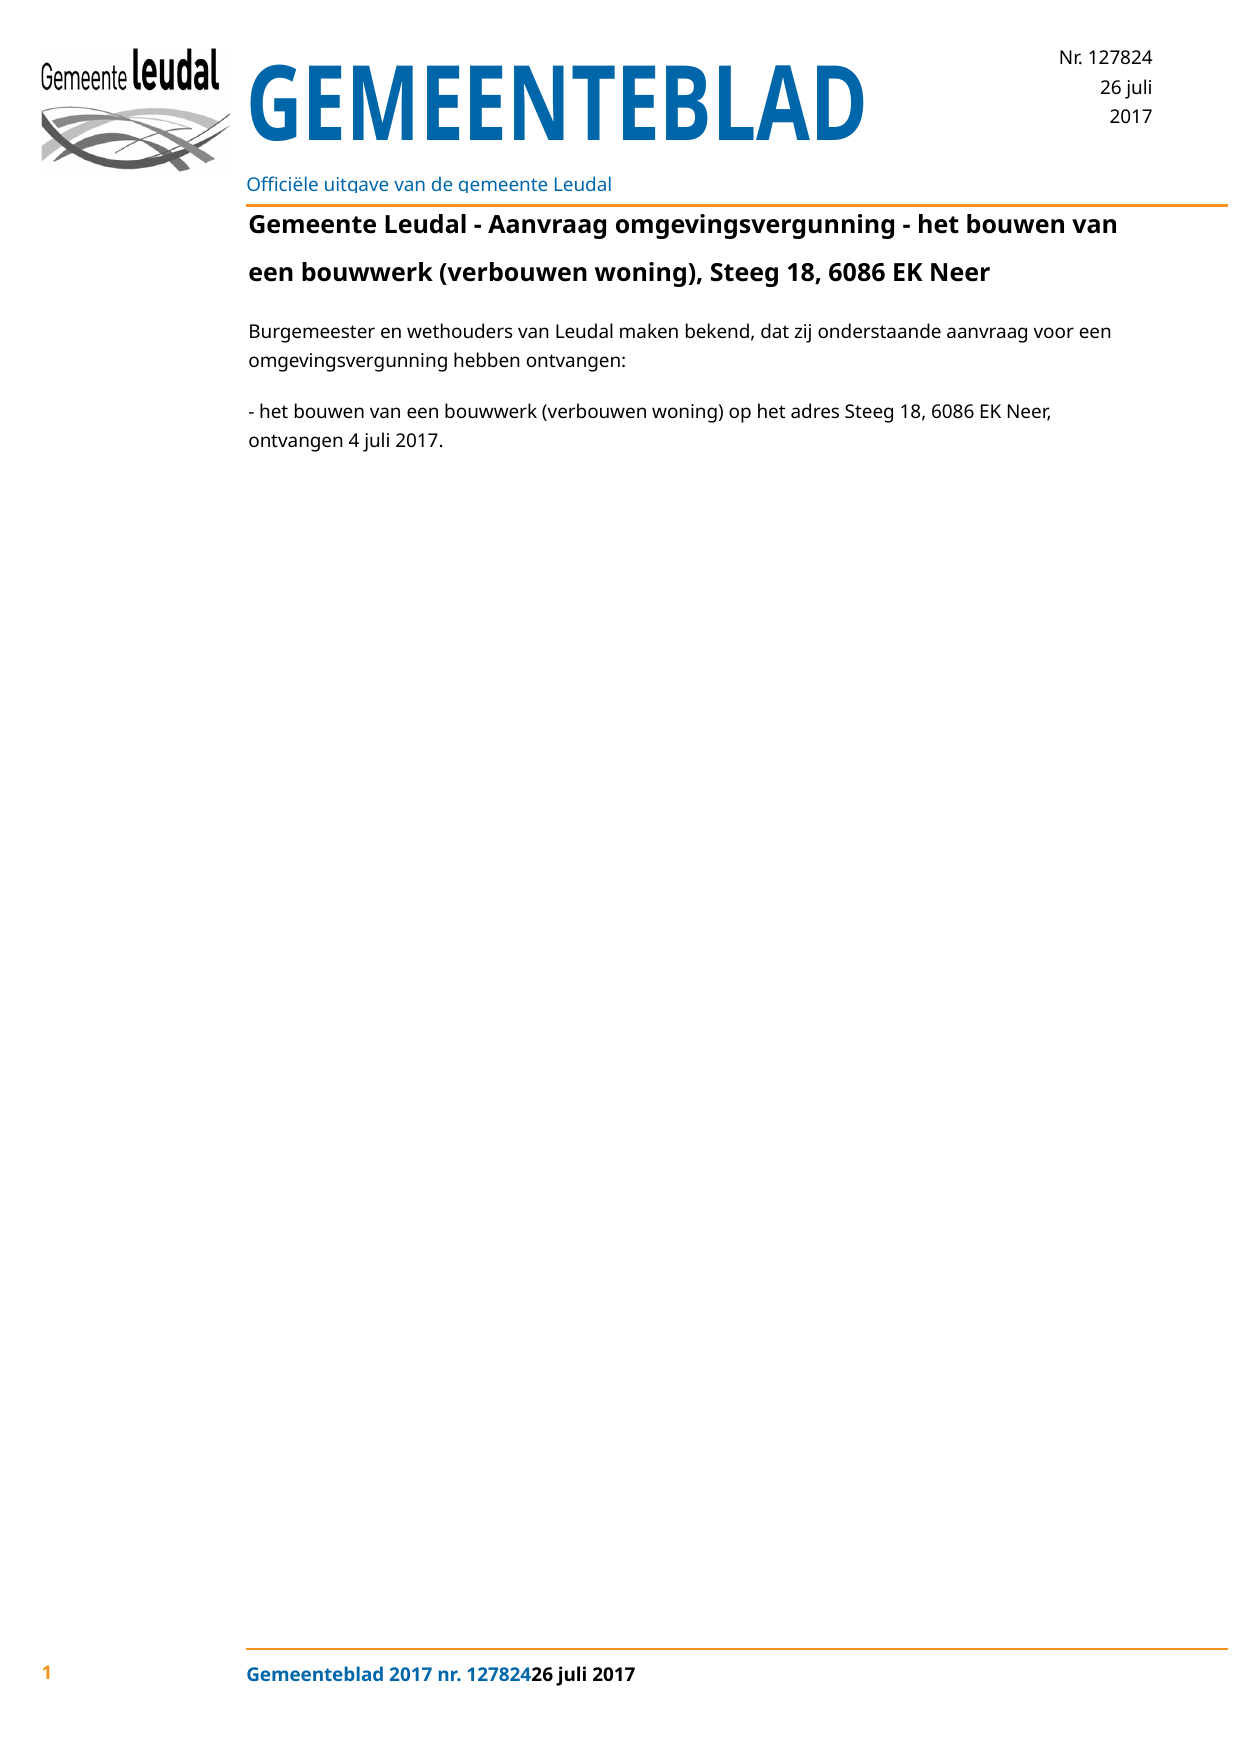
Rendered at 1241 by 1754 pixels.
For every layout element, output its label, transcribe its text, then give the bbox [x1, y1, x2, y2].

text Burgemeester en wethouders van Leudal maken bekend, dat zij onderstaande aanvraag voor een omgevingsvergunning hebben ontvangen: [248, 318, 1152, 373]
picture [41, 47, 231, 172]
text Gemeente Leudal - Aanvraag omgevingsvergunning - het bouwen van een bouwwerk (verbouwen woning), Steeg 18, 6086 EK Neer [248, 207, 1152, 288]
text - het bouwen van een bouwwerk (verbouwen woning) op het adres Steeg 18, 6086 EK Neer, ontvangen 4 juli 2017. [248, 398, 1152, 453]
